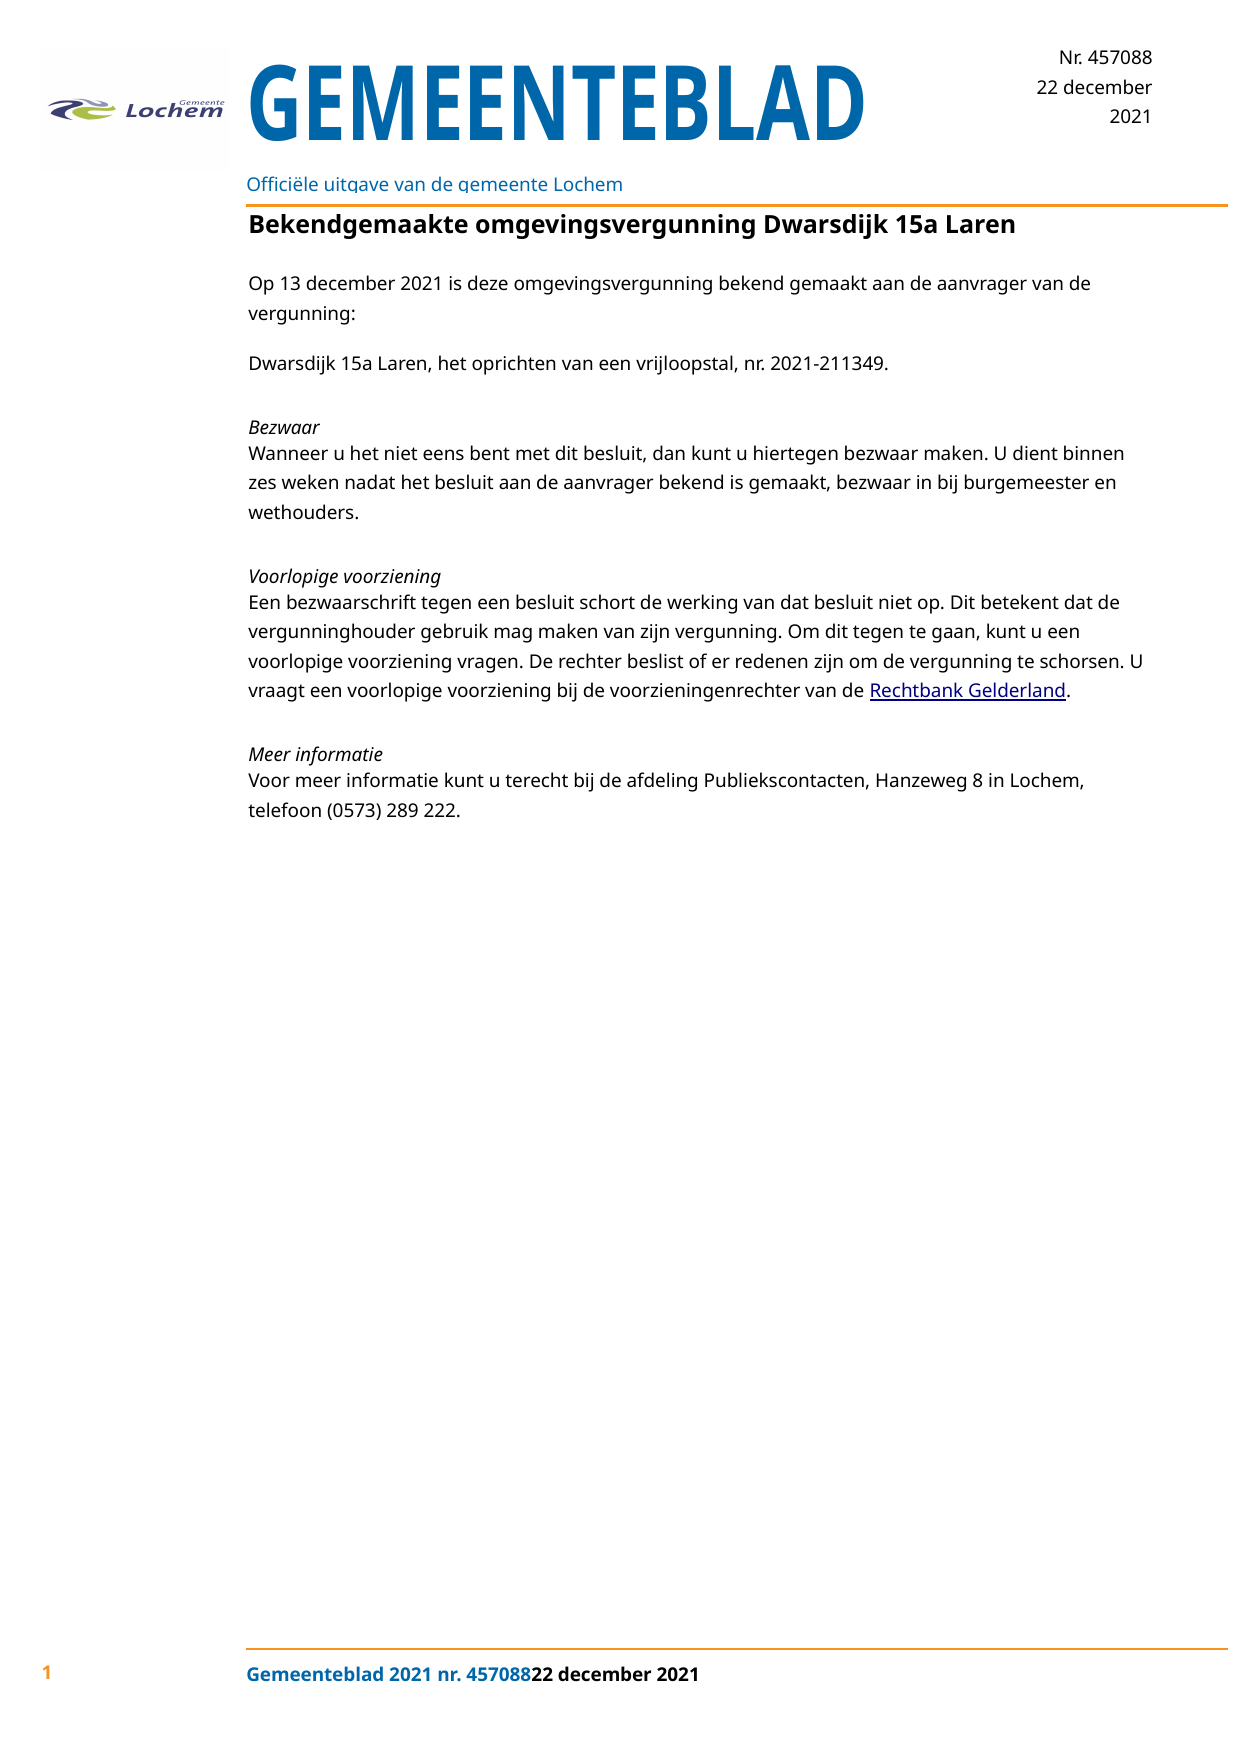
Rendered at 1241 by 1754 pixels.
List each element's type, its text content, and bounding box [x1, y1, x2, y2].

text Meer informatie [248, 742, 1152, 767]
text Op 13 december 2021 is deze omgevingsvergunning bekend gemaakt aan de aanvrager van de vergunning: [248, 270, 1152, 326]
text Bezwaar [248, 414, 1152, 440]
text Wanneer u het niet eens bent met dit besluit, dan kunt u hiertegen bezwaar maken. U dient binnen zes weken nadat het besluit aan de aanvrager bekend is gemaakt, bezwaar in bij burgemeester en wethouders. [248, 440, 1152, 525]
text Bekendgemaakte omgevingsvergunning Dwarsdijk 15a Laren [248, 207, 1152, 241]
text Voor meer informatie kunt u terecht bij de afdeling Publiekscontacten, Hanzeweg 8 in Lochem, telefoon (0573) 289 222. [248, 767, 1152, 823]
text Een bezwaarschrift tegen een besluit schort de werking van dat besluit niet op. Dit betekent dat de vergunninghouder gebruik mag maken van zijn vergunning. Om dit tegen te gaan, kunt u een voorlopige voorziening vragen. De rechter beslist of er redenen zijn om de vergunning te schorsen. U vraagt een voorlopige voorziening bij de voorzieningenrechter van de Rechtbank Gelderland. [248, 589, 1152, 703]
text Voorlopige voorziening [248, 563, 1152, 589]
text Dwarsdijk 15a Laren, het oprichten van een vrijloopstal, nr. 2021-211349. [248, 350, 1152, 376]
picture [41, 47, 231, 172]
